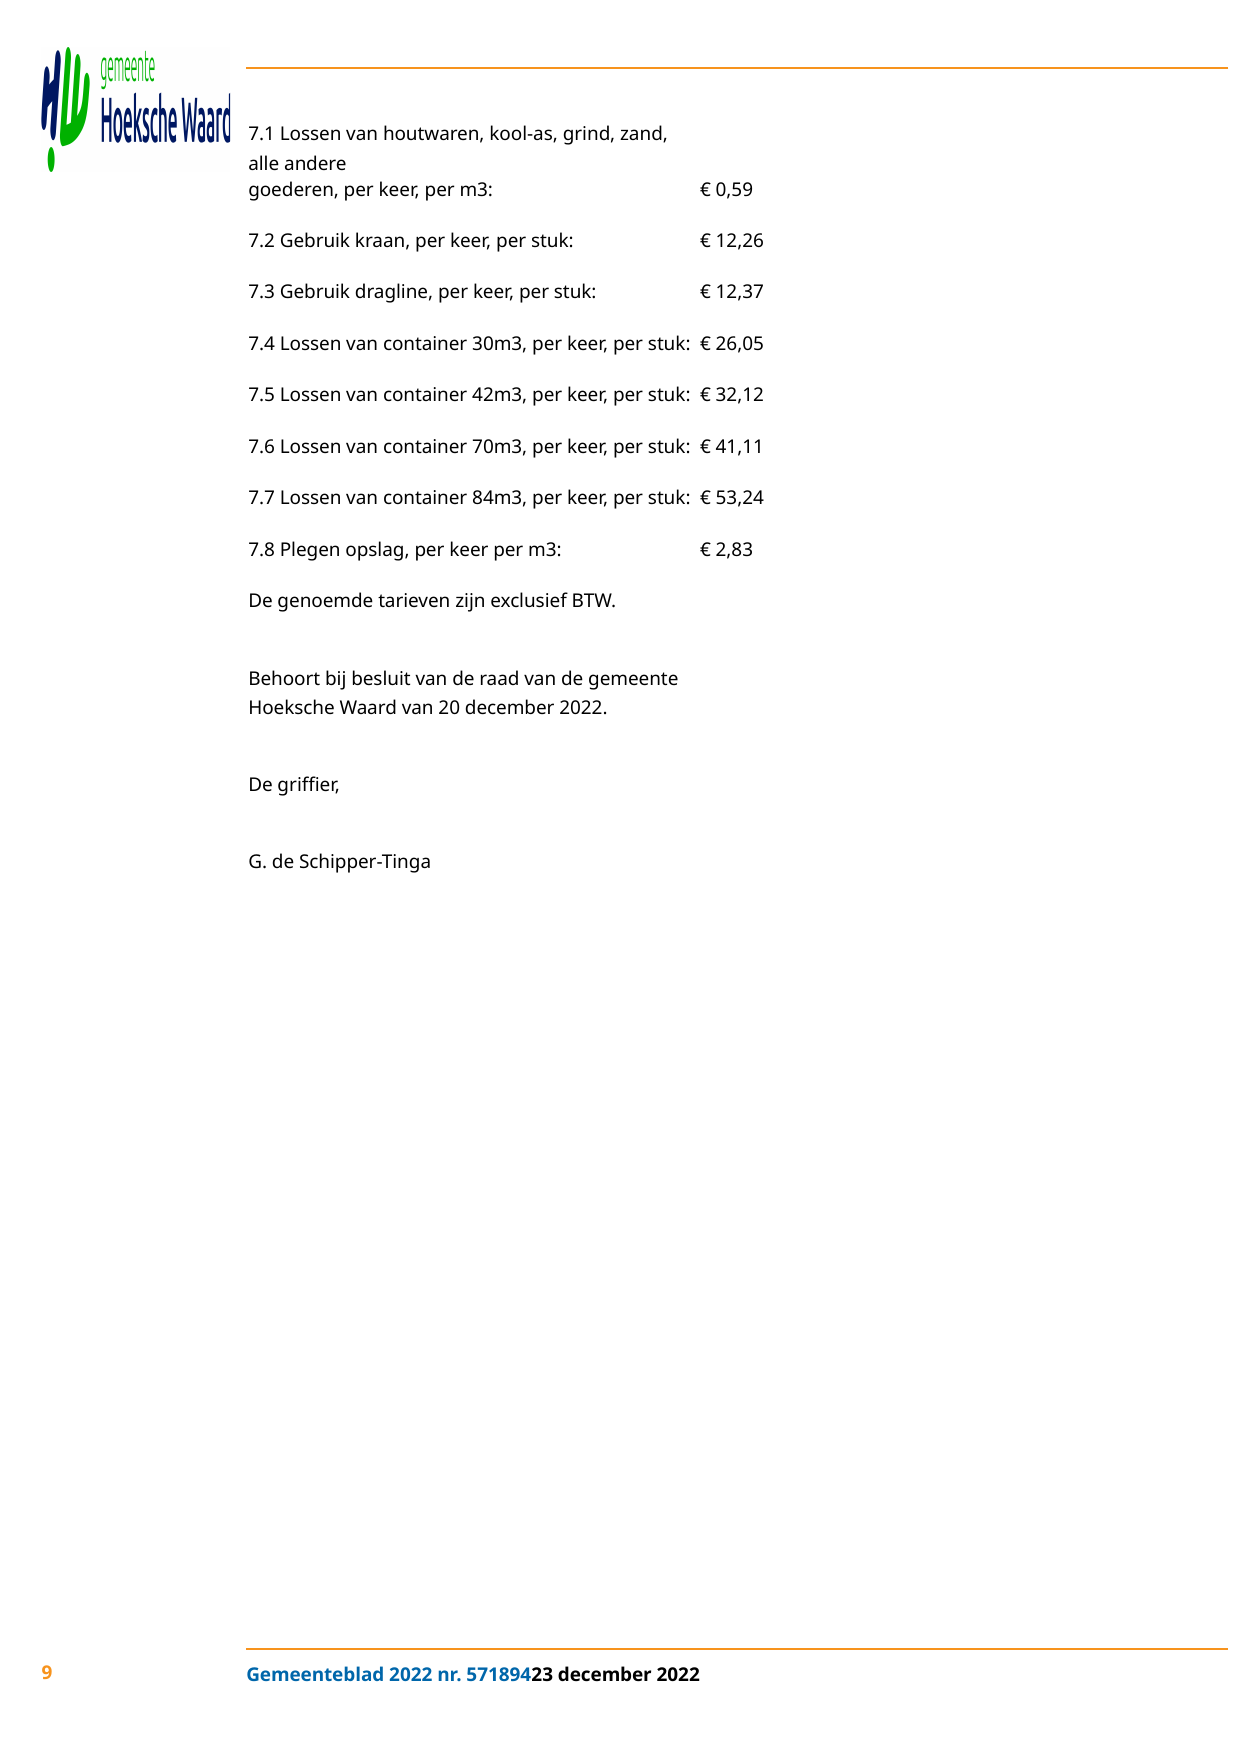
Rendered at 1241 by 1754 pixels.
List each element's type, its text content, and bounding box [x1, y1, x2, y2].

table_cell € 0,59 [700, 176, 1152, 202]
table_cell De griffier, [248, 771, 700, 797]
table_cell [700, 639, 1152, 665]
table_cell [700, 588, 1152, 613]
table_cell € 26,05 [700, 330, 1152, 356]
table_cell [248, 823, 700, 849]
table_cell [248, 408, 700, 433]
table_cell [700, 408, 1152, 433]
table_cell € 12,37 [700, 279, 1152, 304]
table_cell [700, 720, 1152, 746]
table_cell [700, 613, 1152, 639]
table_cell [248, 202, 700, 227]
table_cell 7.3 Gebruik dragline, per keer, per stuk: [248, 279, 700, 304]
table_cell [248, 562, 700, 587]
table_cell 7.2 Gebruik kraan, per keer, per stuk: [248, 227, 700, 253]
table_cell [248, 305, 700, 330]
table_cell [248, 459, 700, 484]
table_cell [700, 823, 1152, 849]
table_cell [700, 849, 1152, 874]
table_cell [248, 639, 700, 665]
table_cell G. de Schipper-Tinga [248, 849, 700, 874]
table_cell 7.5 Lossen van container 42m3, per keer, per stuk: [248, 382, 700, 407]
table_cell € 53,24 [700, 485, 1152, 510]
table_cell 7.6 Lossen van container 70m3, per keer, per stuk: [248, 433, 700, 459]
table_cell [700, 510, 1152, 536]
table_cell [700, 305, 1152, 330]
table_cell [248, 510, 700, 536]
table_cell [248, 356, 700, 382]
table_cell € 32,12 [700, 382, 1152, 407]
table_cell [700, 797, 1152, 823]
table_cell € 12,26 [700, 227, 1152, 253]
table_cell [700, 459, 1152, 484]
table_cell [700, 665, 1152, 720]
table_cell [700, 121, 1152, 176]
table_cell [700, 746, 1152, 771]
table_cell [248, 253, 700, 279]
table_cell [248, 613, 700, 639]
table_cell Behoort bij besluit van de raad van de gemeente Hoeksche Waard van 20 december 2022. [248, 665, 700, 720]
table_cell € 2,83 [700, 536, 1152, 562]
table_cell [700, 356, 1152, 382]
table_cell 7.1 Lossen van houtwaren, kool-as, grind, zand, alle andere [248, 121, 700, 176]
table_cell € 41,11 [700, 433, 1152, 459]
table_cell [248, 797, 700, 823]
table_cell [248, 95, 700, 121]
table_cell 7.8 Plegen opslag, per keer per m3: [248, 536, 700, 562]
table_cell [700, 95, 1152, 121]
table_cell [248, 720, 700, 746]
picture [41, 47, 231, 172]
table_cell [248, 746, 700, 771]
table_cell [700, 562, 1152, 587]
table_cell [700, 771, 1152, 797]
table_cell [700, 202, 1152, 227]
table_cell goederen, per keer, per m3: [248, 176, 700, 202]
table_cell [700, 253, 1152, 279]
table_cell De genoemde tarieven zijn exclusief BTW. [248, 588, 700, 613]
table_cell 7.4 Lossen van container 30m3, per keer, per stuk: [248, 330, 700, 356]
table_cell 7.7 Lossen van container 84m3, per keer, per stuk: [248, 485, 700, 510]
